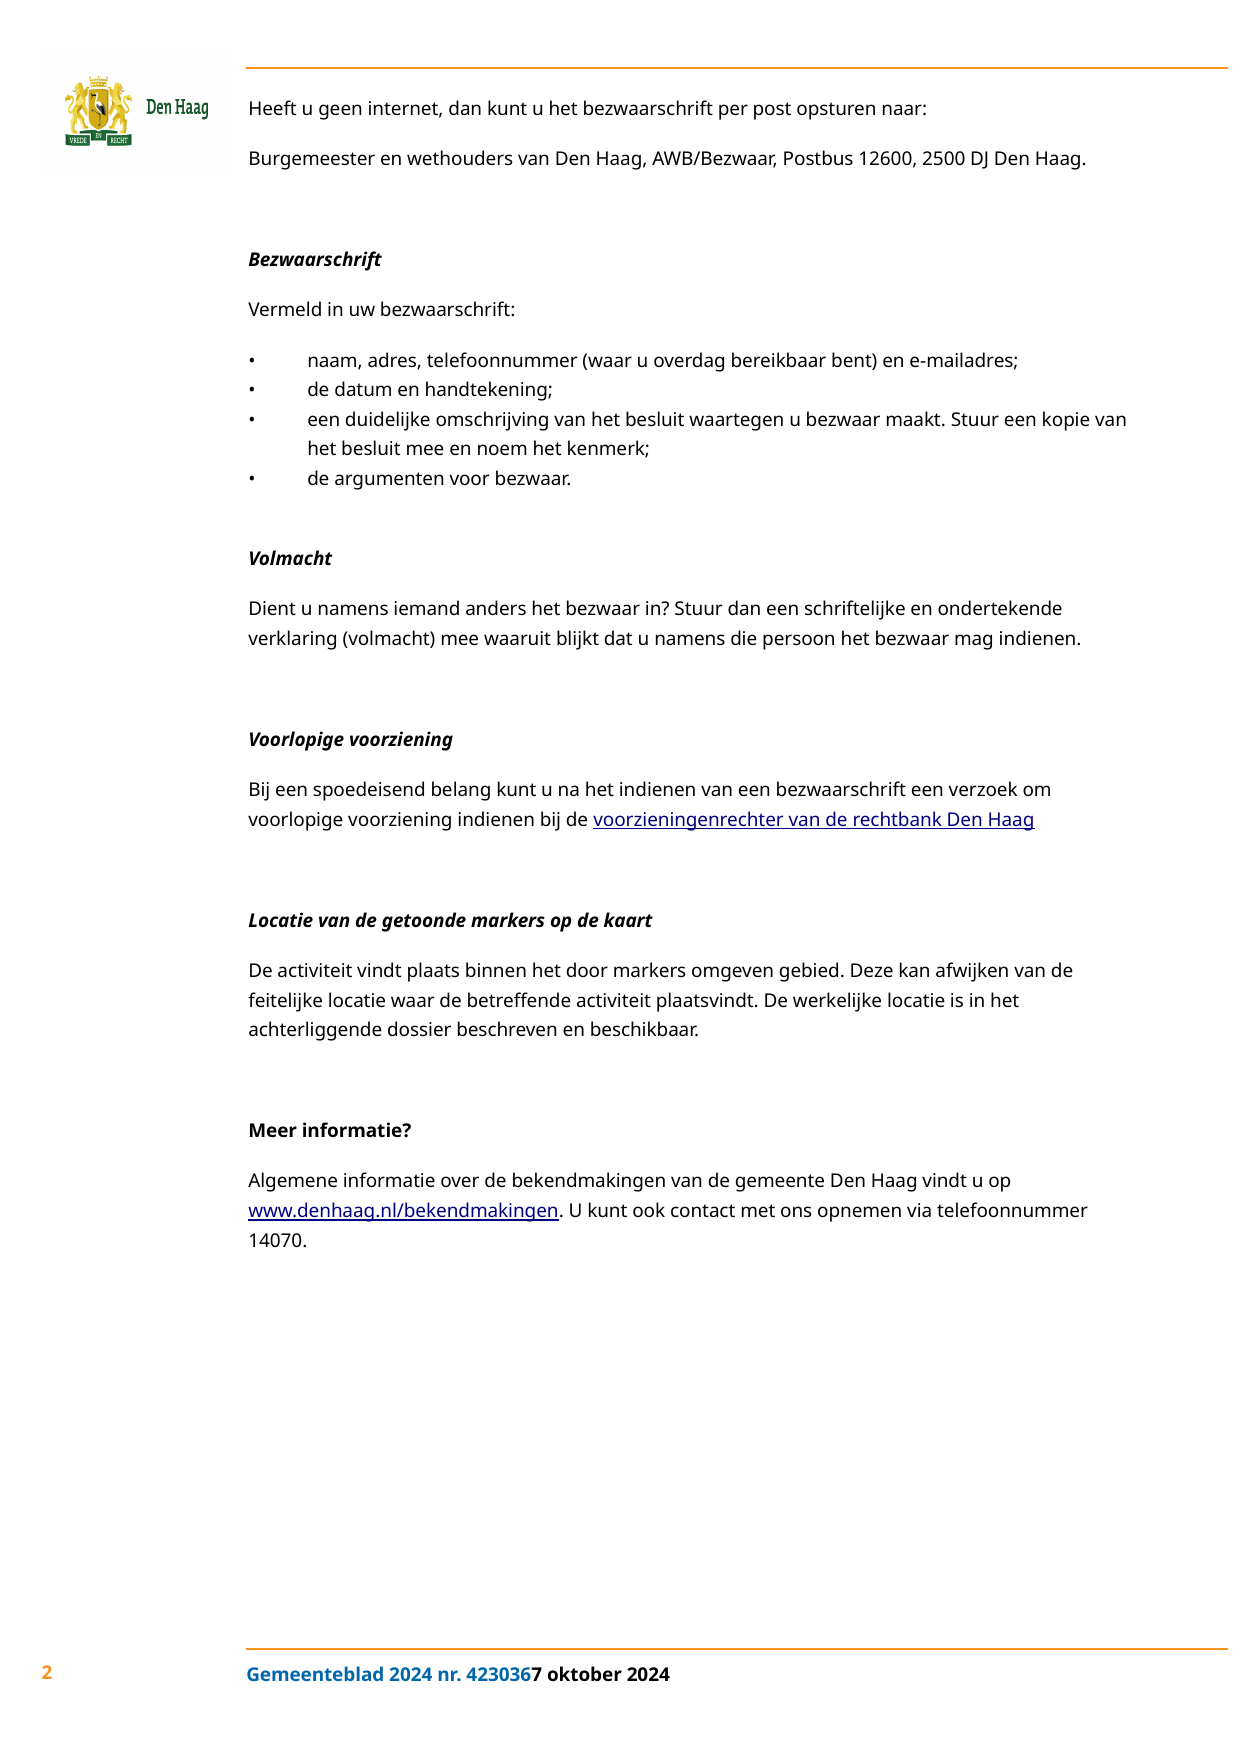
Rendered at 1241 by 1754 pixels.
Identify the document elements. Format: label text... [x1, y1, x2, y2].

picture [41, 47, 231, 172]
list de datum en handtekening; [248, 376, 1152, 402]
text Locatie van de getoonde markers op de kaart [248, 907, 1152, 933]
text De activiteit vindt plaats binnen het door markers omgeven gebied. Deze kan afwijken van de feitelijke locatie waar de betreffende activiteit plaatsvindt. De werkelijke locatie is in het achterliggende dossier beschreven en beschikbaar. [248, 957, 1152, 1042]
text Bij een spoedeisend belang kunt u na het indienen van een bezwaarschrift een verzoek om voorlopige voorziening indienen bij de voorzieningenrechter van de rechtbank Den Haag [248, 776, 1152, 832]
text Dient u namens iemand anders het bezwaar in? Stuur dan een schriftelijke en ondertekende verklaring (volmacht) mee waaruit blijkt dat u namens die persoon het bezwaar mag indienen. [248, 596, 1152, 651]
text Vermeld in uw bezwaarschrift: [248, 296, 1152, 322]
text Voorlopige voorziening [248, 726, 1152, 752]
text Heeft u geen internet, dan kunt u het bezwaarschrift per post opsturen naar: [248, 95, 1152, 121]
list een duidelijke omschrijving van het besluit waartegen u bezwaar maakt. Stuur een kopie van het besluit mee en noem het kenmerk; [248, 406, 1152, 461]
text Meer informatie? [248, 1117, 1152, 1143]
text Algemene informatie over de bekendmakingen van de gemeente Den Haag vindt u op www.denhaag.nl/bekendmakingen. U kunt ook contact met ons opnemen via telefoonnummer 14070. [248, 1168, 1152, 1253]
list de argumenten voor bezwaar. [248, 465, 1152, 491]
text Volmacht [248, 545, 1152, 571]
list naam, adres, telefoonnummer (waar u overdag bereikbaar bent) en e-mailadres; [248, 347, 1152, 373]
text Bezwaarschrift [248, 246, 1152, 272]
text Burgemeester en wethouders van Den Haag, AWB/Bezwaar, Postbus 12600, 2500 DJ Den Haag. [248, 145, 1152, 171]
